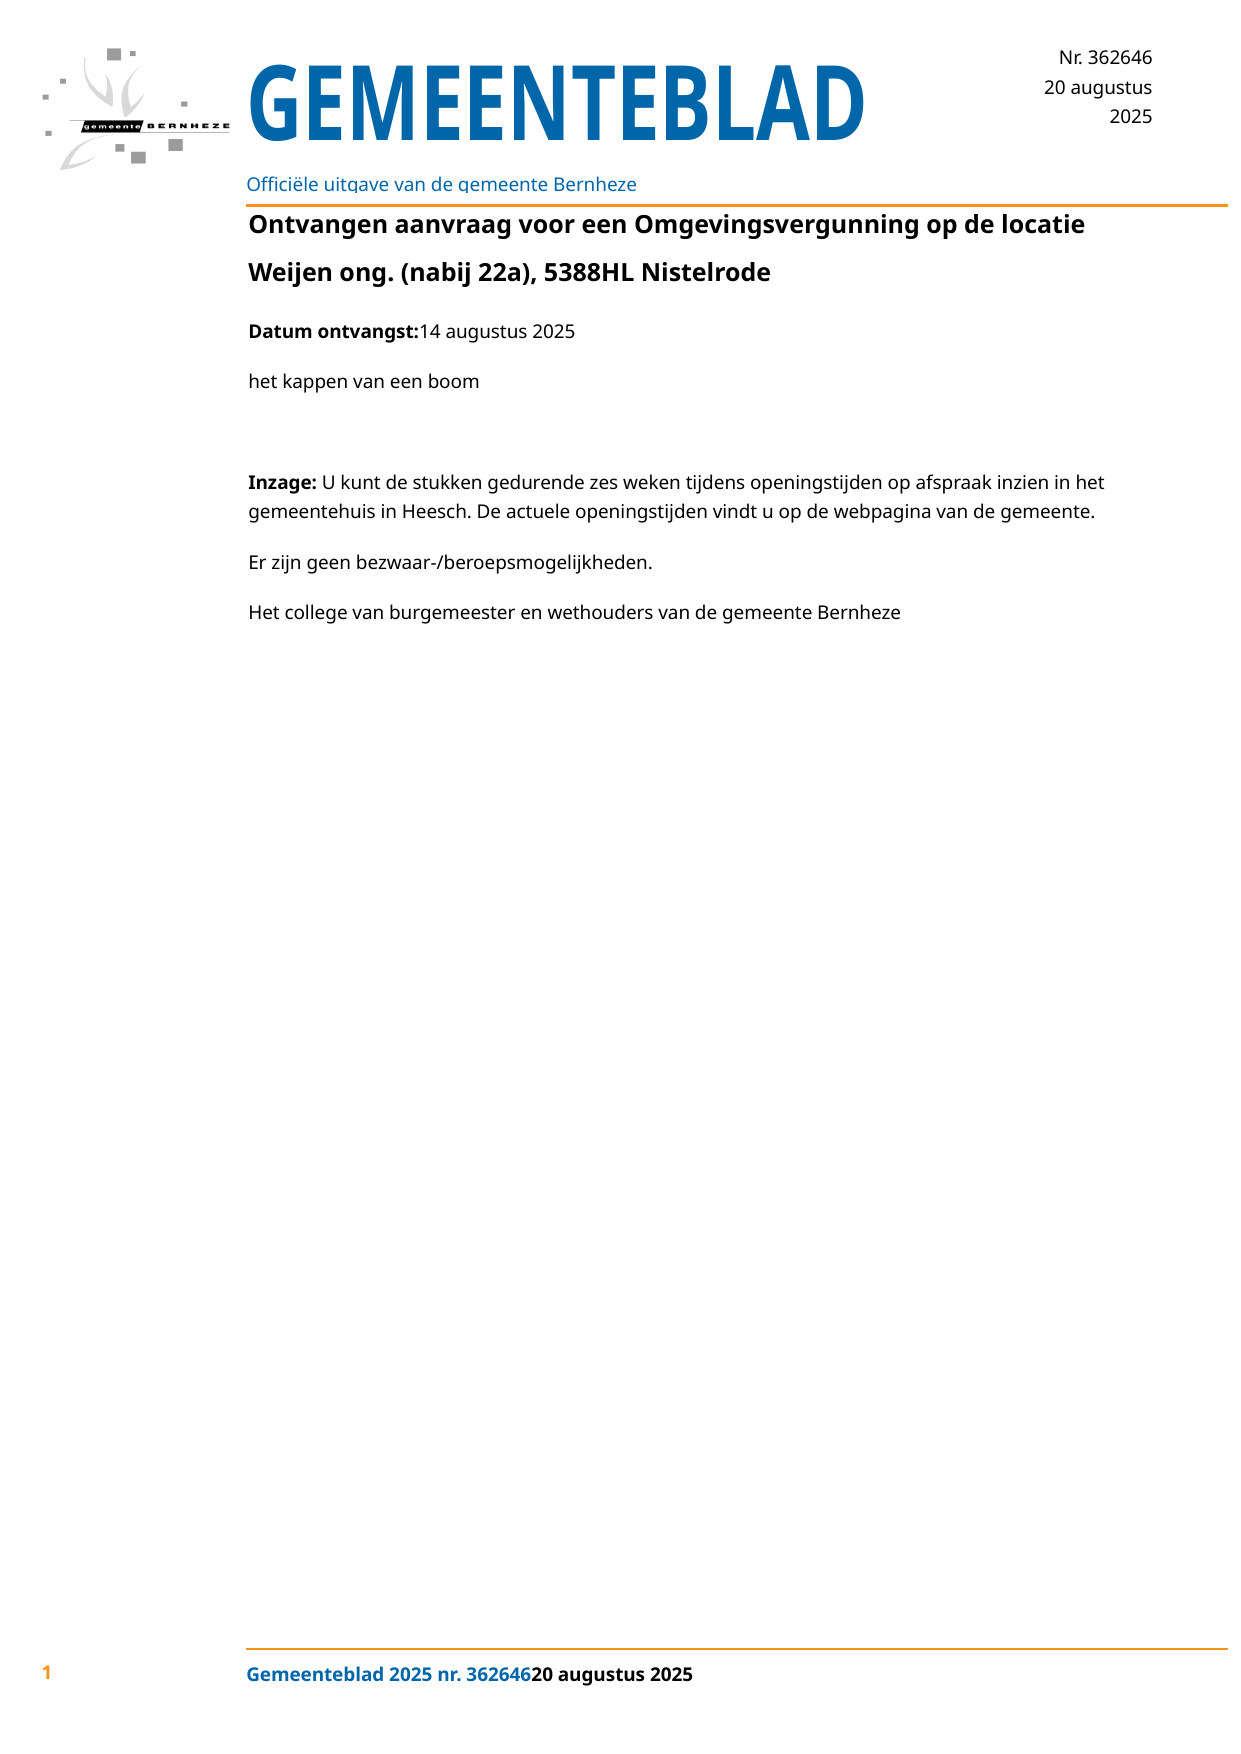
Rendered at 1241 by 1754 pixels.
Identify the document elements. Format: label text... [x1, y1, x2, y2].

picture [41, 47, 231, 172]
text Inzage: U kunt de stukken gedurende zes weken tijdens openingstijden op afspraak inzien in het gemeentehuis in Heesch. De actuele openingstijden vindt u op de webpagina van de gemeente. [248, 469, 1152, 524]
text Ontvangen aanvraag voor een Omgevingsvergunning op de locatie Weijen ong. (nabij 22a), 5388HL Nistelrode [248, 207, 1152, 288]
text het kappen van een boom [248, 368, 1152, 394]
text Datum ontvangst:14 augustus 2025 [248, 318, 1152, 344]
text Er zijn geen bezwaar-/beroepsmogelijkheden. [248, 549, 1152, 575]
text Het college van burgemeester en wethouders van de gemeente Bernheze [248, 599, 1152, 625]
